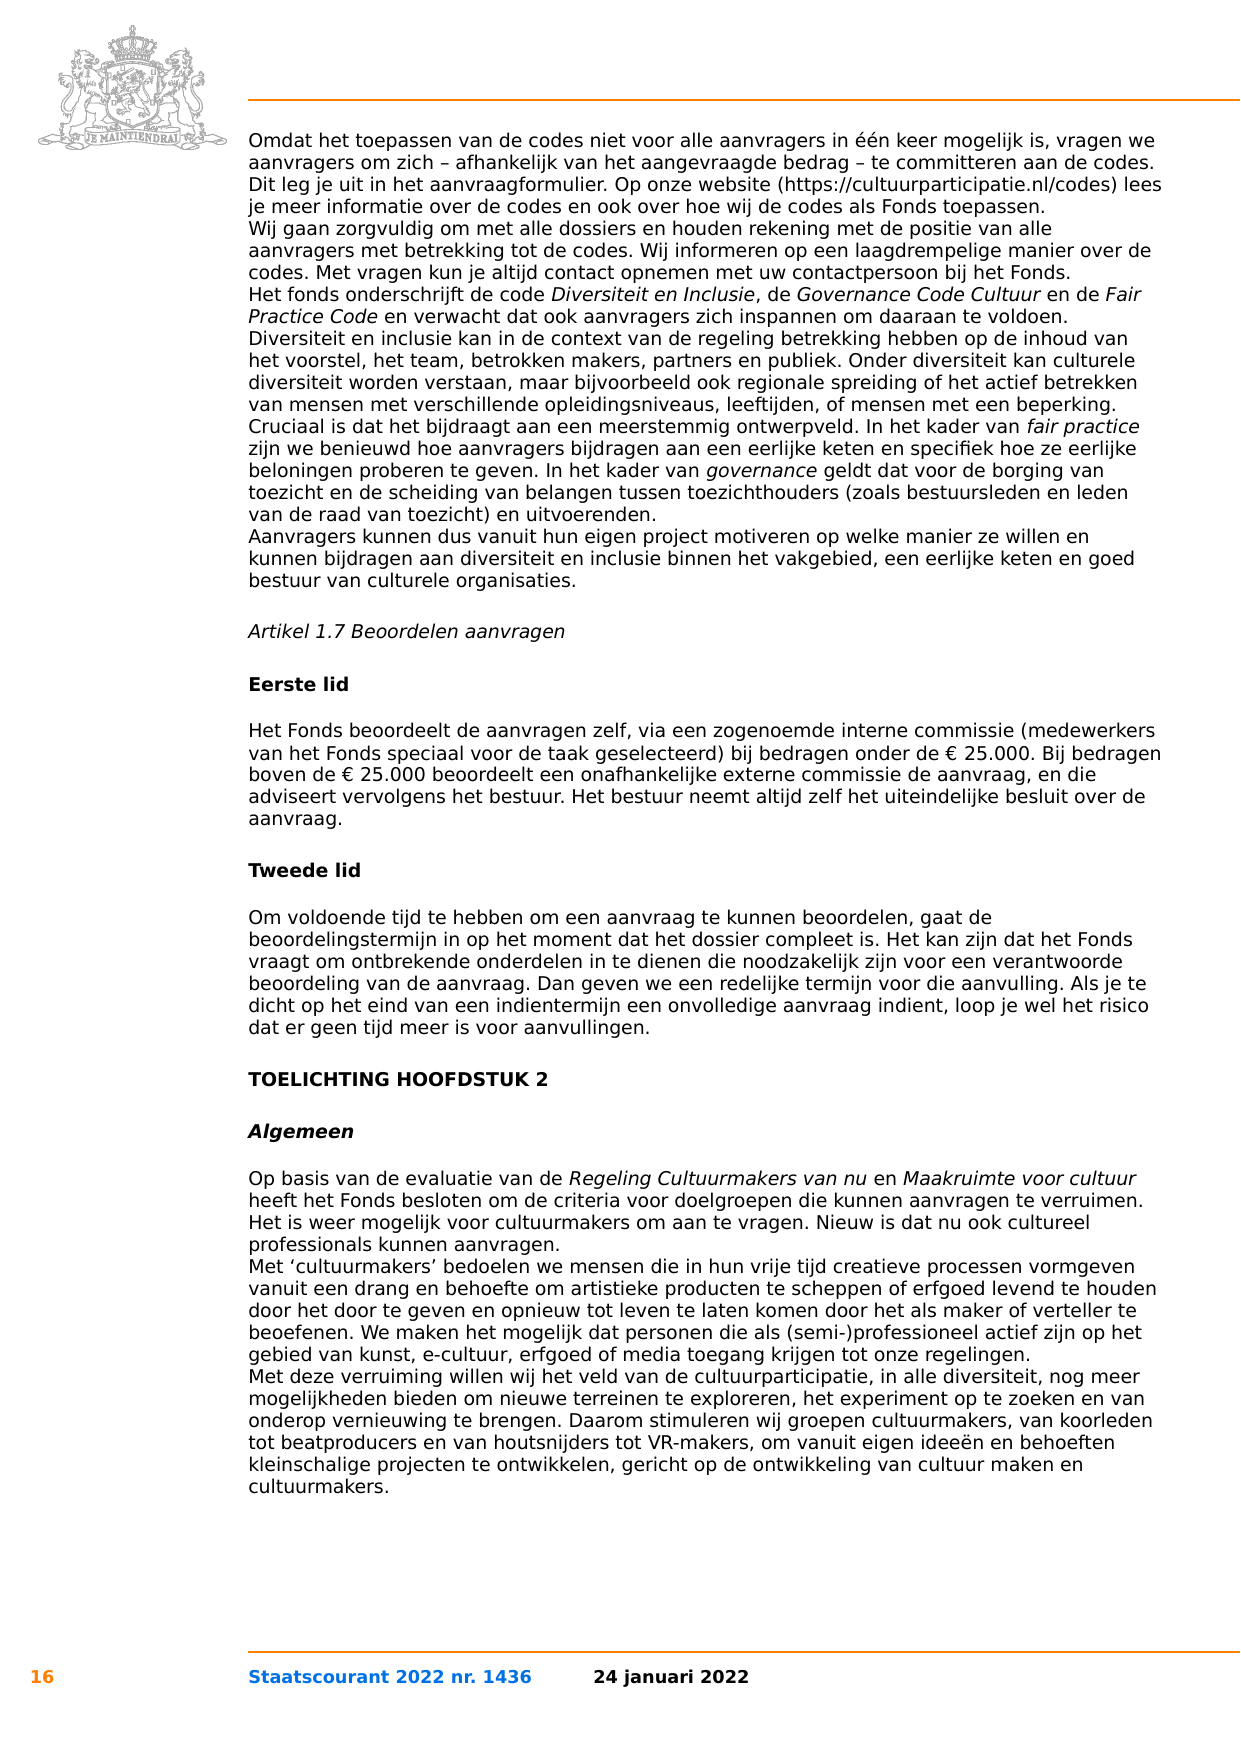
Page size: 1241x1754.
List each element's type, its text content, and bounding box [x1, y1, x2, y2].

text Omdat het toepassen van de codes niet voor alle aanvragers in één keer mogelijk is, vragen we aanvragers om zich – afhankelijk van het aangevraagde bedrag – te committeren aan de codes. Dit leg je uit in het aanvraagformulier. Op onze website (https://cultuurparticipatie.nl/codes) lees je meer informatie over de codes en ook over hoe wij de codes als Fonds toepassen. [248, 130, 1163, 218]
text Met ‘cultuurmakers’ bedoelen we mensen die in hun vrije tijd creatieve processen vormgeven vanuit een drang en behoefte om artistieke producten te scheppen of erfgoed levend te houden door het door te geven en opnieuw tot leven te laten komen door het als maker of verteller te beoefenen. We maken het mogelijk dat personen die als (semi-)professioneel actief zijn op het gebied van kunst, e-cultuur, erfgoed of media toegang krijgen tot onze regelingen. [248, 1256, 1163, 1366]
picture [38, 25, 227, 150]
subtitle Artikel 1.7 Beoordelen aanvragen [248, 621, 1163, 643]
text Het fonds onderschrijft de code Diversiteit en Inclusie, de Governance Code Cultuur en de Fair Practice Code en verwacht dat ook aanvragers zich inspannen om daaraan te voldoen. Diversiteit en inclusie kan in de context van de regeling betrekking hebben op de inhoud van het voorstel, het team, betrokken makers, partners en publiek. Onder diversiteit kan culturele diversiteit worden verstaan, maar bijvoorbeeld ook regionale spreiding of het actief betrekken van mensen met verschillende opleidingsniveaus, leeftijden, of mensen met een beperking. Cruciaal is dat het bijdraagt aan een meerstemmig ontwerpveld. In het kader van fair practice zijn we benieuwd hoe aanvragers bijdragen aan een eerlijke keten en specifiek hoe ze eerlijke beloningen proberen te geven. In het kader van governance geldt dat voor de borging van toezicht en de scheiding van belangen tussen toezichthouders (zoals bestuursleden en leden van de raad van toezicht) en uitvoerenden. [248, 284, 1163, 526]
subtitle Eerste lid [248, 673, 1163, 695]
text Met deze verruiming willen wij het veld van de cultuurparticipatie, in alle diversiteit, nog meer mogelijkheden bieden om nieuwe terreinen te exploreren, het experiment op te zoeken en van onderop vernieuwing te brengen. Daarom stimuleren wij groepen cultuurmakers, van koorleden tot beatproducers en van houtsnijders tot VR-makers, om vanuit eigen ideeën en behoeften kleinschalige projecten te ontwikkelen, gericht op de ontwikkeling van cultuur maken en cultuurmakers. [248, 1366, 1163, 1498]
subtitle TOELICHTING HOOFDSTUK 2 [248, 1069, 1163, 1091]
text Om voldoende tijd te hebben om een aanvraag te kunnen beoordelen, gaat de beoordelingstermijn in op het moment dat het dossier compleet is. Het kan zijn dat het Fonds vraagt om ontbrekende onderdelen in te dienen die noodzakelijk zijn voor een verantwoorde beoordeling van de aanvraag. Dan geven we een redelijke termijn voor die aanvulling. Als je te dicht op het eind van een indientermijn een onvolledige aanvraag indient, loop je wel het risico dat er geen tijd meer is voor aanvullingen. [248, 907, 1163, 1039]
text Het Fonds beoordeelt de aanvragen zelf, via een zogenoemde interne commissie (medewerkers van het Fonds speciaal voor de taak geselecteerd) bij bedragen onder de € 25.000. Bij bedragen boven de € 25.000 beoordeelt een onafhankelijke externe commissie de aanvraag, en die adviseert vervolgens het bestuur. Het bestuur neemt altijd zelf het uiteindelijke besluit over de aanvraag. [248, 720, 1163, 830]
text Aanvragers kunnen dus vanuit hun eigen project motiveren op welke manier ze willen en kunnen bijdragen aan diversiteit en inclusie binnen het vakgebied, een eerlijke keten en goed bestuur van culturele organisaties. [248, 526, 1163, 591]
text Wij gaan zorgvuldig om met alle dossiers en houden rekening met de positie van alle aanvragers met betrekking tot de codes. Wij informeren op een laagdrempelige manier over de codes. Met vragen kun je altijd contact opnemen met uw contactpersoon bij het Fonds. [248, 218, 1163, 284]
subtitle Algemeen [248, 1121, 1163, 1143]
text Op basis van de evaluatie van de Regeling Cultuurmakers van nu en Maakruimte voor cultuur heeft het Fonds besloten om de criteria voor doelgroepen die kunnen aanvragen te verruimen. Het is weer mogelijk voor cultuurmakers om aan te vragen. Nieuw is dat nu ook cultureel professionals kunnen aanvragen. [248, 1168, 1163, 1256]
subtitle Tweede lid [248, 860, 1163, 882]
